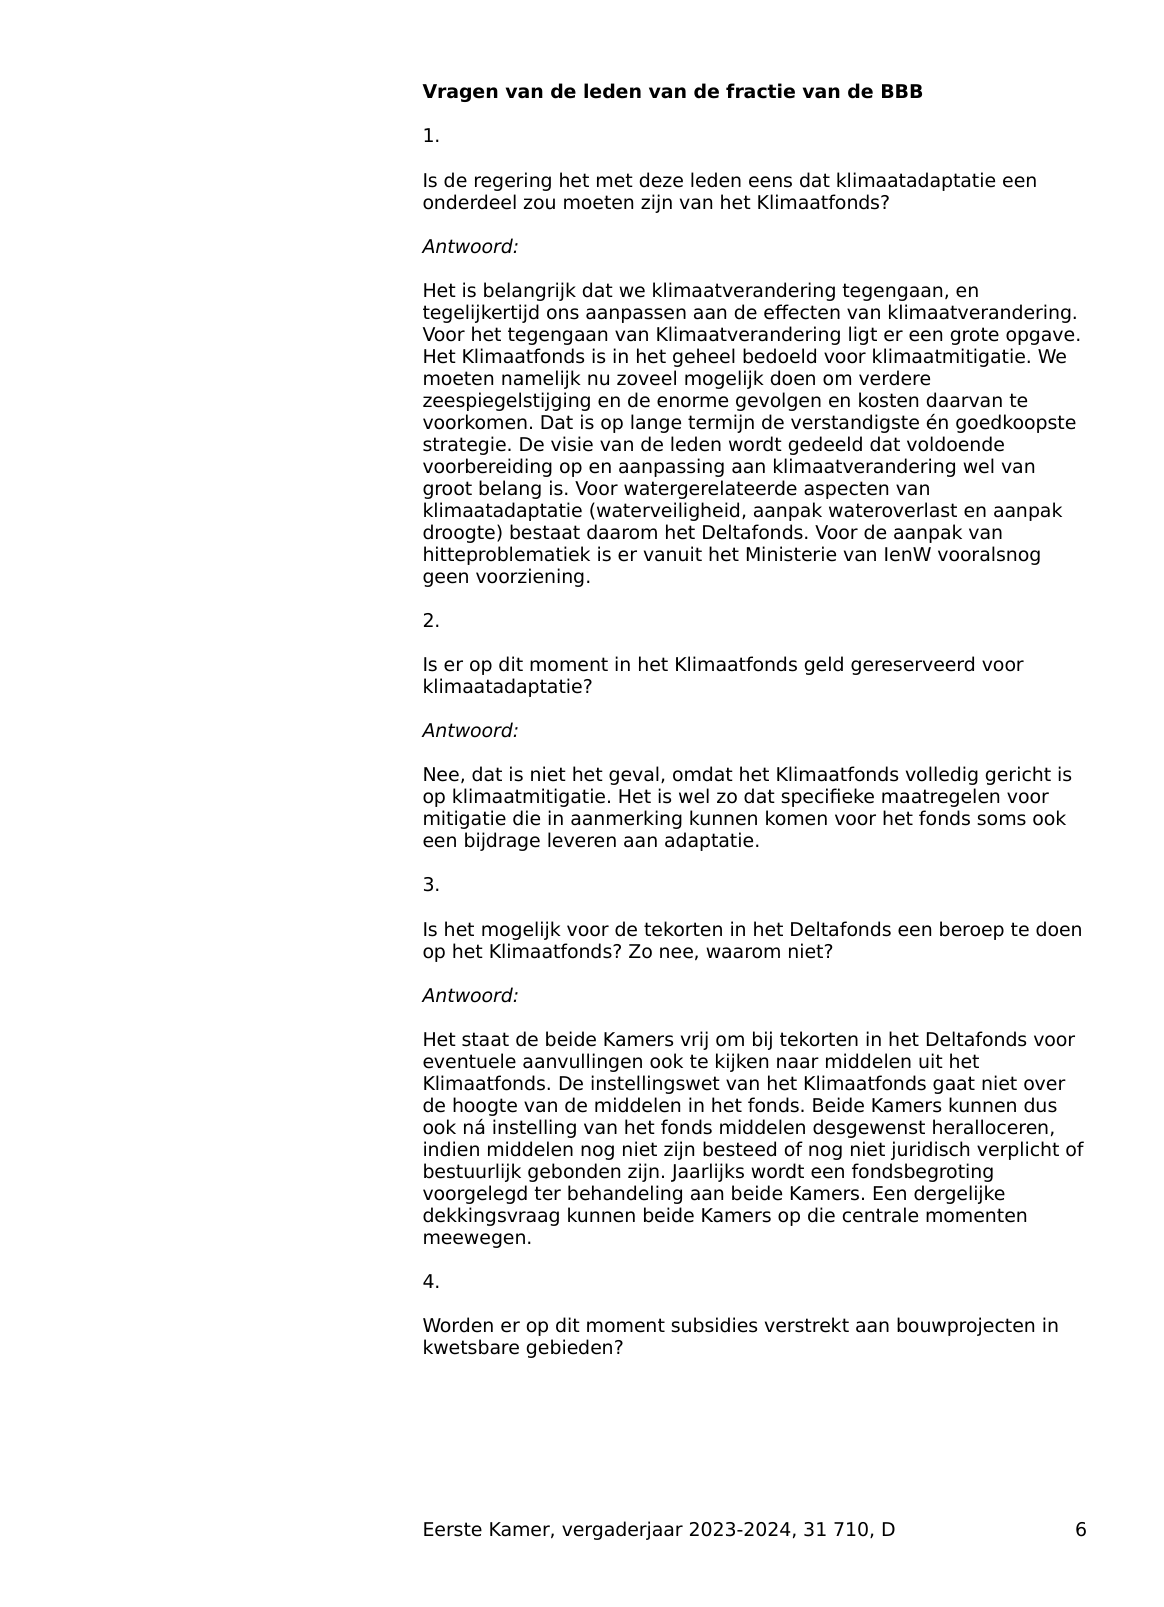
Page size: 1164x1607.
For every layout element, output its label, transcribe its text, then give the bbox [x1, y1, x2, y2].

subtitle Antwoord: [422, 720, 1087, 742]
text Worden er op dit moment subsidies verstrekt aan bouwprojecten in kwetsbare gebieden? [422, 1315, 1087, 1359]
subtitle Antwoord: [422, 236, 1087, 258]
subtitle 4. [422, 1271, 1087, 1293]
text Het is belangrijk dat we klimaatverandering tegengaan, en tegelijkertijd ons aanpassen aan de effecten van klimaatverandering. Voor het tegengaan van Klimaatverandering ligt er een grote opgave. Het Klimaatfonds is in het geheel bedoeld voor klimaatmitigatie. We moeten namelijk nu zoveel mogelijk doen om verdere zeespiegelstijging en de enorme gevolgen en kosten daarvan te voorkomen. Dat is op lange termijn de verstandigste én goedkoopste strategie. De visie van de leden wordt gedeeld dat voldoende voorbereiding op en aanpassing aan klimaatverandering wel van groot belang is. Voor watergerelateerde aspecten van klimaatadaptatie (waterveiligheid, aanpak wateroverlast en aanpak droogte) bestaat daarom het Deltafonds. Voor de aanpak van hitteproblematiek is er vanuit het Ministerie van IenW vooralsnog geen voorziening. [422, 280, 1087, 588]
text Is het mogelijk voor de tekorten in het Deltafonds een beroep te doen op het Klimaatfonds? Zo nee, waarom niet? [422, 918, 1087, 962]
subtitle 2. [422, 610, 1087, 632]
subtitle 1. [422, 125, 1087, 147]
text Het staat de beide Kamers vrij om bij tekorten in het Deltafonds voor eventuele aanvullingen ook te kijken naar middelen uit het Klimaatfonds. De instellingswet van het Klimaatfonds gaat niet over de hoogte van de middelen in het fonds. Beide Kamers kunnen dus ook ná instelling van het fonds middelen desgewenst heralloceren, indien middelen nog niet zijn besteed of nog niet juridisch verplicht of bestuurlijk gebonden zijn. Jaarlijks wordt een fondsbegroting voorgelegd ter behandeling aan beide Kamers. Een dergelijke dekkingsvraag kunnen beide Kamers op die centrale momenten meewegen. [422, 1029, 1087, 1249]
subtitle Vragen van de leden van de fractie van de BBB [422, 81, 1087, 103]
subtitle Antwoord: [422, 985, 1087, 1007]
text Is er op dit moment in het Klimaatfonds geld gereserveerd voor klimaatadaptatie? [422, 654, 1087, 698]
text Nee, dat is niet het geval, omdat het Klimaatfonds volledig gericht is op klimaatmitigatie. Het is wel zo dat specifieke maatregelen voor mitigatie die in aanmerking kunnen komen voor het fonds soms ook een bijdrage leveren aan adaptatie. [422, 764, 1087, 852]
subtitle 3. [422, 874, 1087, 896]
text Is de regering het met deze leden eens dat klimaatadaptatie een onderdeel zou moeten zijn van het Klimaatfonds? [422, 169, 1087, 213]
